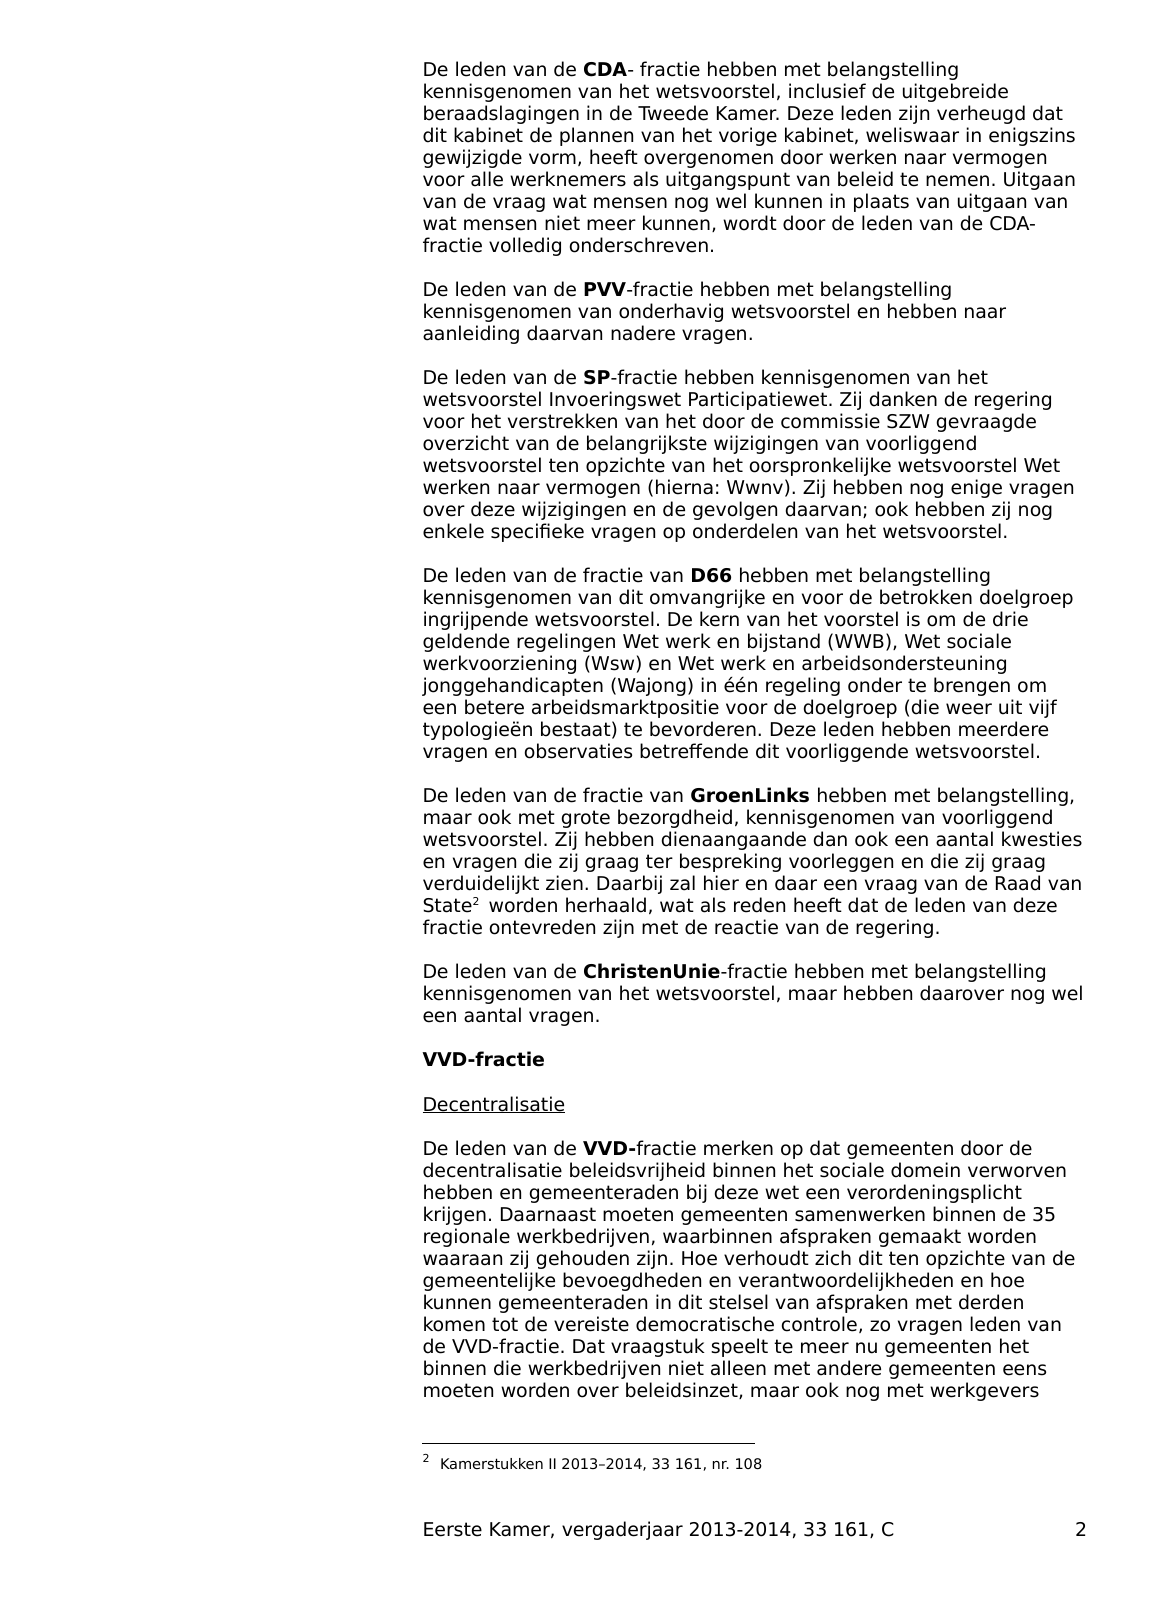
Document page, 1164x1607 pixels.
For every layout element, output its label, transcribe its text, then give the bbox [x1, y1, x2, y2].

text De leden van de VVD-fractie merken op dat gemeenten door de decentralisatie beleidsvrijheid binnen het sociale domein verworven hebben en gemeenteraden bij deze wet een verordeningsplicht krijgen. Daarnaast moeten gemeenten samenwerken binnen de 35 regionale werkbedrijven, waarbinnen afspraken gemaakt worden waaraan zij gehouden zijn. Hoe verhoudt zich dit ten opzichte van de gemeentelijke bevoegdheden en verantwoordelijkheden en hoe kunnen gemeenteraden in dit stelsel van afspraken met derden komen tot de vereiste democratische controle, zo vragen leden van de VVD-fractie. Dat vraagstuk speelt te meer nu gemeenten het binnen die werkbedrijven niet alleen met andere gemeenten eens moeten worden over beleidsinzet, maar ook nog met werkgevers [422, 1138, 1087, 1401]
text De leden van de ChristenUnie-fractie hebben met belangstelling kennisgenomen van het wetsvoorstel, maar hebben daarover nog wel een aantal vragen. [422, 961, 1087, 1027]
text De leden van de fractie van D66 hebben met belangstelling kennisgenomen van dit omvangrijke en voor de betrokken doelgroep ingrijpende wetsvoorstel. De kern van het voorstel is om de drie geldende regelingen Wet werk en bijstand (WWB), Wet sociale werkvoorziening (Wsw) en Wet werk en arbeidsondersteuning jonggehandicapten (Wajong) in één regeling onder te brengen om een betere arbeidsmarktpositie voor de doelgroep (die weer uit vijf typologieën bestaat) te bevorderen. Deze leden hebben meerdere vragen en observaties betreffende dit voorliggende wetsvoorstel. [422, 565, 1087, 763]
text De leden van de fractie van GroenLinks hebben met belangstelling, maar ook met grote bezorgdheid, kennisgenomen van voorliggend wetsvoorstel. Zij hebben dienaangaande dan ook een aantal kwesties en vragen die zij graag ter bespreking voorleggen en die zij graag verduidelijkt zien. Daarbij zal hier en daar een vraag van de Raad van State worden herhaald, wat als reden heeft dat de leden van deze fractie ontevreden zijn met de reactie van de regering. [422, 785, 1087, 939]
text De leden van de PVV-fractie hebben met belangstelling kennisgenomen van onderhavig wetsvoorstel en hebben naar aanleiding daarvan nadere vragen. [422, 279, 1087, 345]
text De leden van de CDA- fractie hebben met belangstelling kennisgenomen van het wetsvoorstel, inclusief de uitgebreide beraadslagingen in de Tweede Kamer. Deze leden zijn verheugd dat dit kabinet de plannen van het vorige kabinet, weliswaar in enigszins gewijzigde vorm, heeft overgenomen door werken naar vermogen voor alle werknemers als uitgangspunt van beleid te nemen. Uitgaan van de vraag wat mensen nog wel kunnen in plaats van uitgaan van wat mensen niet meer kunnen, wordt door de leden van de CDA- fractie volledig onderschreven. [422, 59, 1087, 257]
text Kamerstukken II 2013–2014, 33 161, nr. 108 [422, 1452, 1087, 1474]
subtitle Decentralisatie [422, 1093, 1087, 1116]
text De leden van de SP-fractie hebben kennisgenomen van het wetsvoorstel Invoeringswet Participatiewet. Zij danken de regering voor het verstrekken van het door de commissie SZW gevraagde overzicht van de belangrijkste wijzigingen van voorliggend wetsvoorstel ten opzichte van het oorspronkelijke wetsvoorstel Wet werken naar vermogen (hierna: Wwnv). Zij hebben nog enige vragen over deze wijzigingen en de gevolgen daarvan; ook hebben zij nog enkele specifieke vragen op onderdelen van het wetsvoorstel. [422, 367, 1087, 543]
subtitle VVD-fractie [422, 1049, 1087, 1071]
